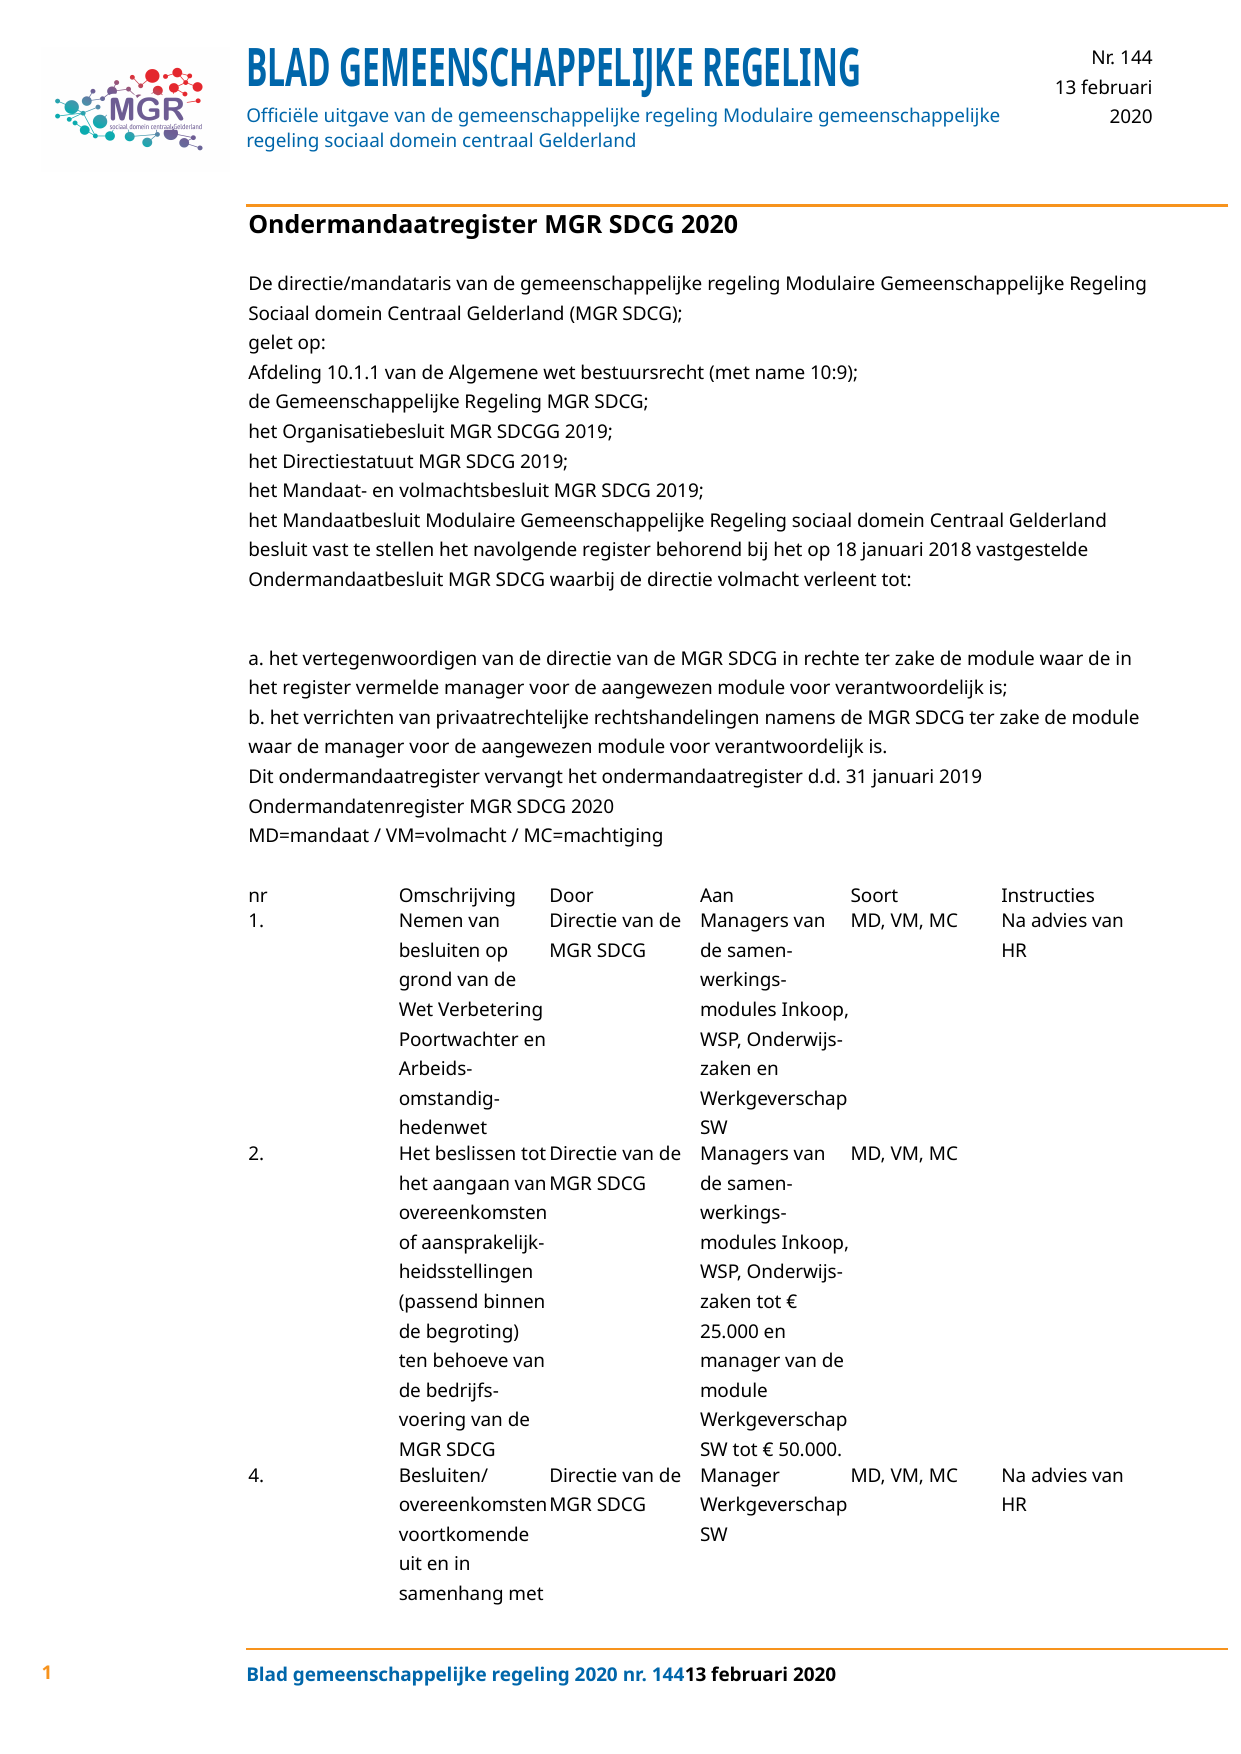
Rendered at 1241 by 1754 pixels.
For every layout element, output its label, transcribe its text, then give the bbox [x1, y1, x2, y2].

table_cell Na advies van HR [1001, 908, 1152, 1140]
table_cell Directie van de MGR SDCG [549, 908, 700, 1140]
picture [41, 47, 231, 172]
text het Directiestatuut MGR SDCG 2019; [248, 448, 1152, 473]
text besluit vast te stellen het navolgende register behorend bij het op 18 januari 2018 vastgestelde Ondermandaatbesluit MGR SDCG waarbij de directie volmacht verleent tot: [248, 537, 1152, 592]
text Ondermandatenregister MGR SDCG 2020 [248, 793, 1152, 819]
table_cell Directie van de MGR SDCG [549, 1462, 700, 1606]
text a. het vertegenwoordigen van de directie van de MGR SDCG in rechte ter zake de module waar de in het register vermelde manager voor de aangewezen module voor verantwoordelijk is; [248, 645, 1152, 700]
table_header Omschrijving [399, 882, 549, 907]
table_cell MD, VM, MC [850, 1462, 1001, 1606]
table_header Aan [700, 882, 850, 907]
text Dit ondermandaatregister vervangt het ondermandaatregister d.d. 31 januari 2019 [248, 763, 1152, 789]
text Ondermandaatregister MGR SDCG 2020 [248, 207, 1152, 241]
table_header Instructies [1001, 882, 1152, 907]
text Afdeling 10.1.1 van de Algemene wet bestuursrecht (met name 10:9); [248, 359, 1152, 385]
table_cell Het beslissen tot het aangaan van overeenkomsten of aansprakelijk­heids­stellingen (passend binnen de begroting) ten behoeve van de bedrijfs­voering van de MGR SDCG [399, 1140, 549, 1462]
text het Organisatiebesluit MGR SDCGG 2019; [248, 418, 1152, 444]
text MD=mandaat / VM=volmacht / MC=machtiging [248, 822, 1152, 848]
table_cell MD, VM, MC [850, 908, 1001, 1140]
table_cell Managers van de samen­werkings­modules Inkoop, WSP, Onderwijs­zaken tot € 25.000 en manager van de module Werkgever­schap SW tot € 50.000. [700, 1140, 850, 1462]
table_cell 4. [248, 1462, 398, 1606]
table_cell Besluiten/overeenkomsten voort­komende uit en in samenhang met [399, 1462, 549, 1606]
table_cell Na advies van HR [1001, 1462, 1152, 1606]
table_cell 2. [248, 1140, 398, 1462]
text gelet op: [248, 329, 1152, 355]
text het Mandaat- en volmachtsbesluit MGR SDCG 2019; [248, 477, 1152, 503]
table_header Soort [850, 882, 1001, 907]
text het Mandaatbesluit Modulaire Gemeenschappelijke Regeling sociaal domein Centraal Gelderland [248, 507, 1152, 533]
text b. het verrichten van privaatrechtelijke rechtshandelingen namens de MGR SDCG ter zake de module waar de manager voor de aangewezen module voor verantwoordelijk is. [248, 704, 1152, 759]
table_cell Managers van de samen­werkings­modules Inkoop, WSP, Onderwijs­zaken en Werkgever­schap SW [700, 908, 850, 1140]
table_cell [1001, 1140, 1152, 1462]
table_cell Directie van de MGR SDCG [549, 1140, 700, 1462]
text De directie/mandataris van de gemeenschappelijke regeling Modulaire Gemeenschappelijke Regeling Sociaal domein Centraal Gelderland (MGR SDCG); [248, 270, 1152, 326]
table_cell 1. [248, 908, 398, 1140]
table_header Door [549, 882, 700, 907]
table_cell MD, VM, MC [850, 1140, 1001, 1462]
table_cell Manager Werkgeverschap SW [700, 1462, 850, 1606]
table_cell Nemen van besluiten op grond van de Wet Verbetering Poortwachter en Arbeids­omstandig­hedenwet [399, 908, 549, 1140]
table_header nr [248, 882, 398, 907]
text de Gemeenschappelijke Regeling MGR SDCG; [248, 389, 1152, 414]
